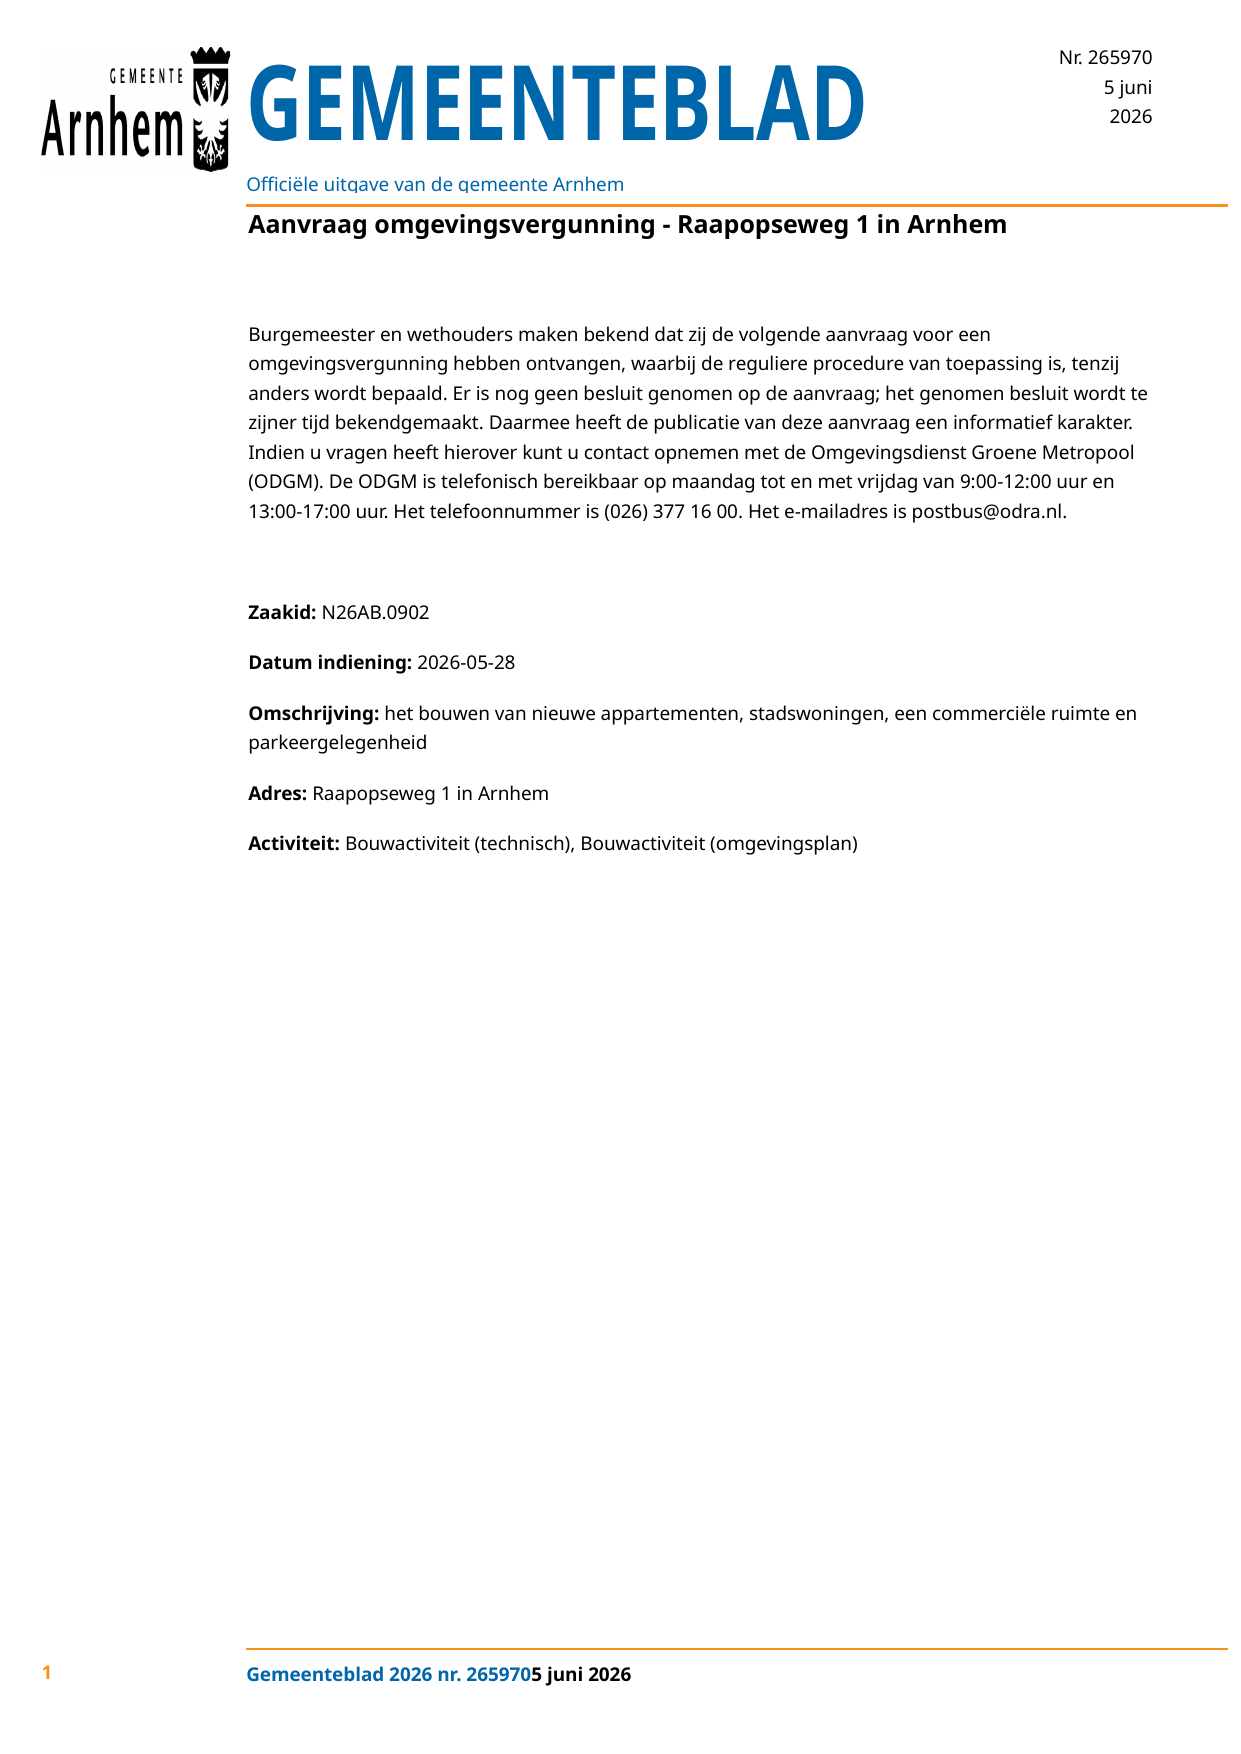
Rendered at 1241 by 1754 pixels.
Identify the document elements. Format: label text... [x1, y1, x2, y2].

text Zaakid: N26AB.0902 [248, 599, 1152, 625]
text Burgemeester en wethouders maken bekend dat zij de volgende aanvraag voor een omgevingsvergunning hebben ontvangen, waarbij de reguliere procedure van toepassing is, tenzij anders wordt bepaald. Er is nog geen besluit genomen op de aanvraag; het genomen besluit wordt te zijner tijd bekendgemaakt. Daarmee heeft de publicatie van deze aanvraag een informatief karakter. Indien u vragen heeft hierover kunt u contact opnemen met de Omgevingsdienst Groene Metropool (ODGM). De ODGM is telefonisch bereikbaar op maandag tot en met vrijdag van 9:00-12:00 uur en 13:00-17:00 uur. Het telefoonnummer is (026) 377 16 00. Het e-mailadres is postbus@odra.nl. [248, 321, 1152, 524]
text Datum indiening: 2026-05-28 [248, 649, 1152, 675]
text Activiteit: Bouwactiviteit (technisch), Bouwactiviteit (omgevingsplan) [248, 830, 1152, 856]
text Aanvraag omgevingsvergunning - Raapopseweg 1 in Arnhem [248, 207, 1152, 241]
text Adres: Raapopseweg 1 in Arnhem [248, 780, 1152, 806]
picture [41, 47, 231, 172]
text Omschrijving: het bouwen van nieuwe appartementen, stadswoningen, een commerciële ruimte en parkeergelegenheid [248, 700, 1152, 755]
